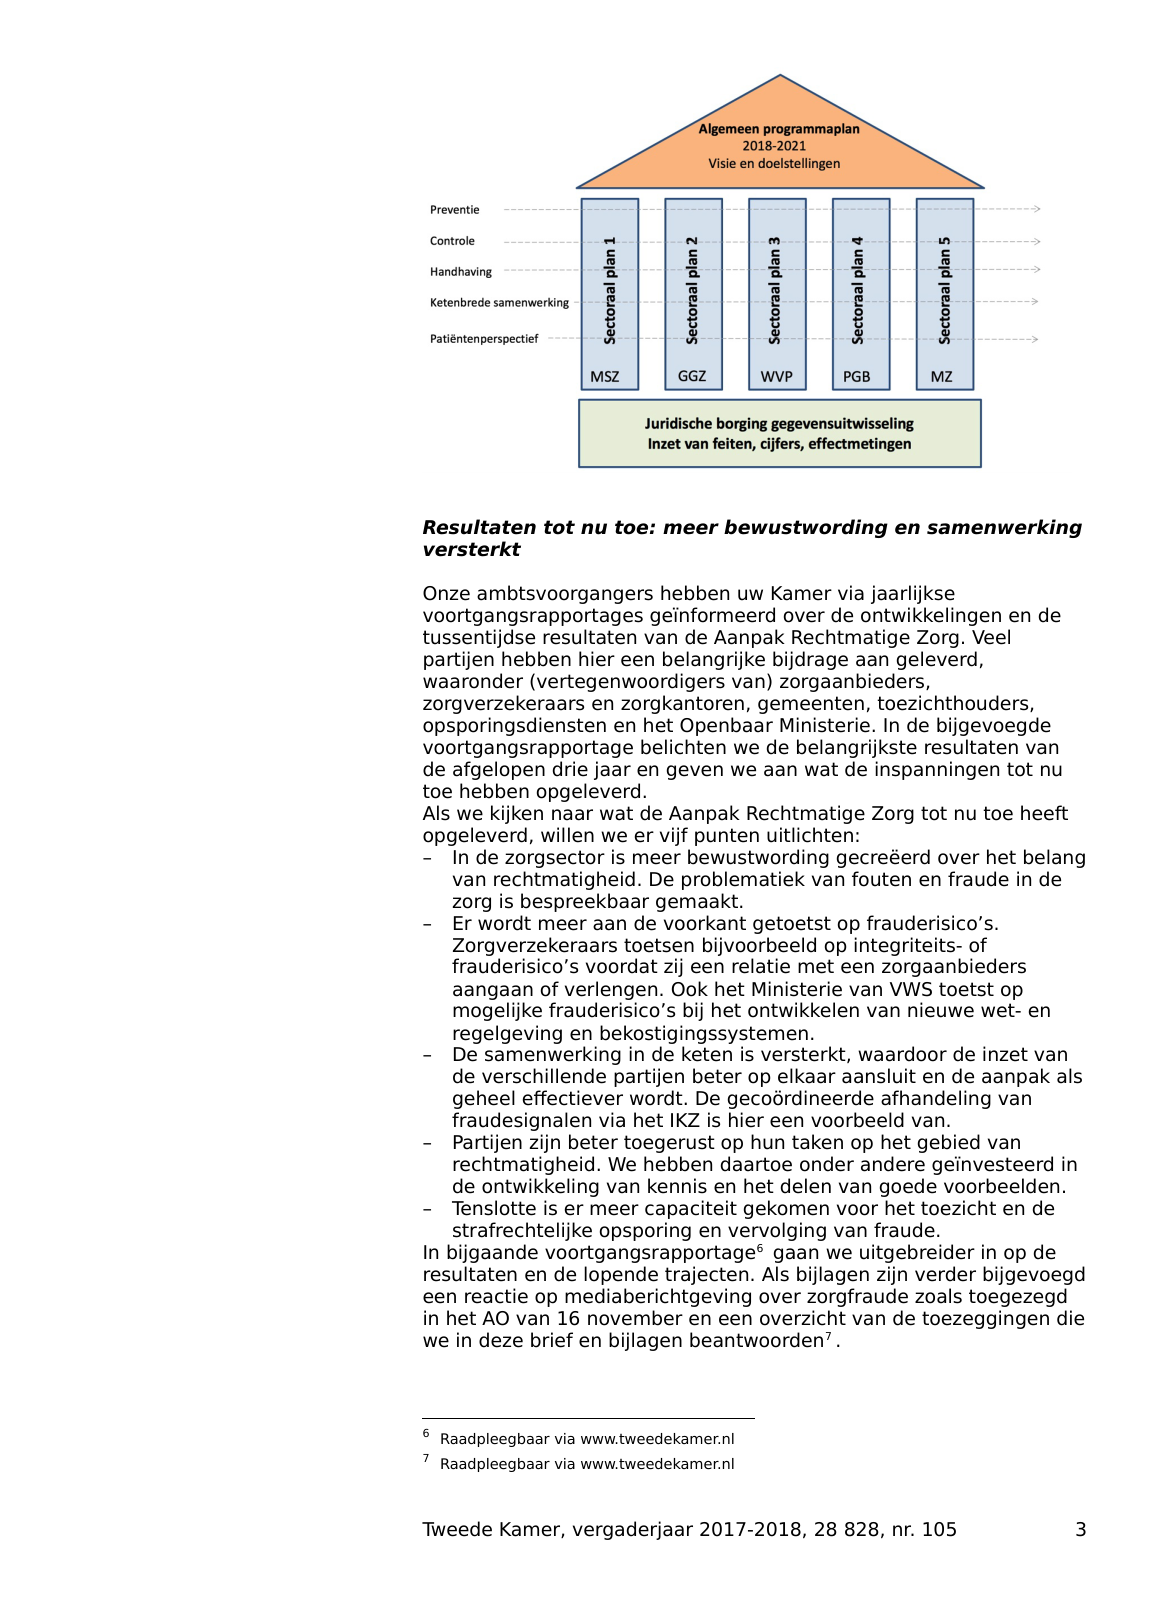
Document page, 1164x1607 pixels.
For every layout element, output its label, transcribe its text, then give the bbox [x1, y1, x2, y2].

text – Er wordt meer aan de voorkant getoetst op frauderisico’s. Zorgverzekeraars toetsen bijvoorbeeld op integriteits- of frauderisico’s voordat zij een relatie met een zorgaanbieders aangaan of verlengen. Ook het Ministerie van VWS toetst op mogelijke frauderisico’s bij het ontwikkelen van nieuwe wet- en regelgeving en bekostigingssystemen. [422, 912, 1087, 1044]
text Raadpleegbaar via www.tweedekamer.nl [422, 1427, 1087, 1449]
text – In de zorgsector is meer bewustwording gecreëerd over het belang van rechtmatigheid. De problematiek van fouten en fraude in de zorg is bespreekbaar gemaakt. [422, 847, 1087, 912]
text – Partijen zijn beter toegerust op hun taken op het gebied van rechtmatigheid. We hebben daartoe onder andere geïnvesteerd in de ontwikkeling van kennis en het delen van goede voorbeelden. [422, 1132, 1087, 1198]
text – De samenwerking in de keten is versterkt, waardoor de inzet van de verschillende partijen beter op elkaar aansluit en de aanpak als geheel effectiever wordt. De gecoördineerde afhandeling van fraudesignalen via het IKZ is hier een voorbeeld van. [422, 1044, 1087, 1132]
text Raadpleegbaar via www.tweedekamer.nl [422, 1452, 1087, 1474]
text Als we kijken naar wat de Aanpak Rechtmatige Zorg tot nu toe heeft opgeleverd, willen we er vijf punten uitlichten: [422, 803, 1087, 847]
text – Tenslotte is er meer capaciteit gekomen voor het toezicht en de strafrechtelijke opsporing en vervolging van fraude. [422, 1198, 1087, 1242]
text Onze ambtsvoorgangers hebben uw Kamer via jaarlijkse voortgangsrapportages geïnformeerd over de ontwikkelingen en de tussentijdse resultaten van de Aanpak Rechtmatige Zorg. Veel partijen hebben hier een belangrijke bijdrage aan geleverd, waaronder (vertegenwoordigers van) zorgaanbieders, zorgverzekeraars en zorgkantoren, gemeenten, toezichthouders, opsporingsdiensten en het Openbaar Ministerie. In de bijgevoegde voortgangsrapportage belichten we de belangrijkste resultaten van de afgelopen drie jaar en geven we aan wat de inspanningen tot nu toe hebben opgeleverd. [422, 583, 1087, 803]
subtitle Resultaten tot nu toe: meer bewustwording en samenwerking versterkt [422, 517, 1087, 561]
picture [422, 59, 1072, 473]
text In bijgaande voortgangsrapportage gaan we uitgebreider in op de resultaten en de lopende trajecten. Als bijlagen zijn verder bijgevoegd een reactie op mediaberichtgeving over zorgfraude zoals toegezegd in het AO van 16 november en een overzicht van de toezeggingen die we in deze brief en bijlagen beantwoorden. [422, 1242, 1087, 1352]
